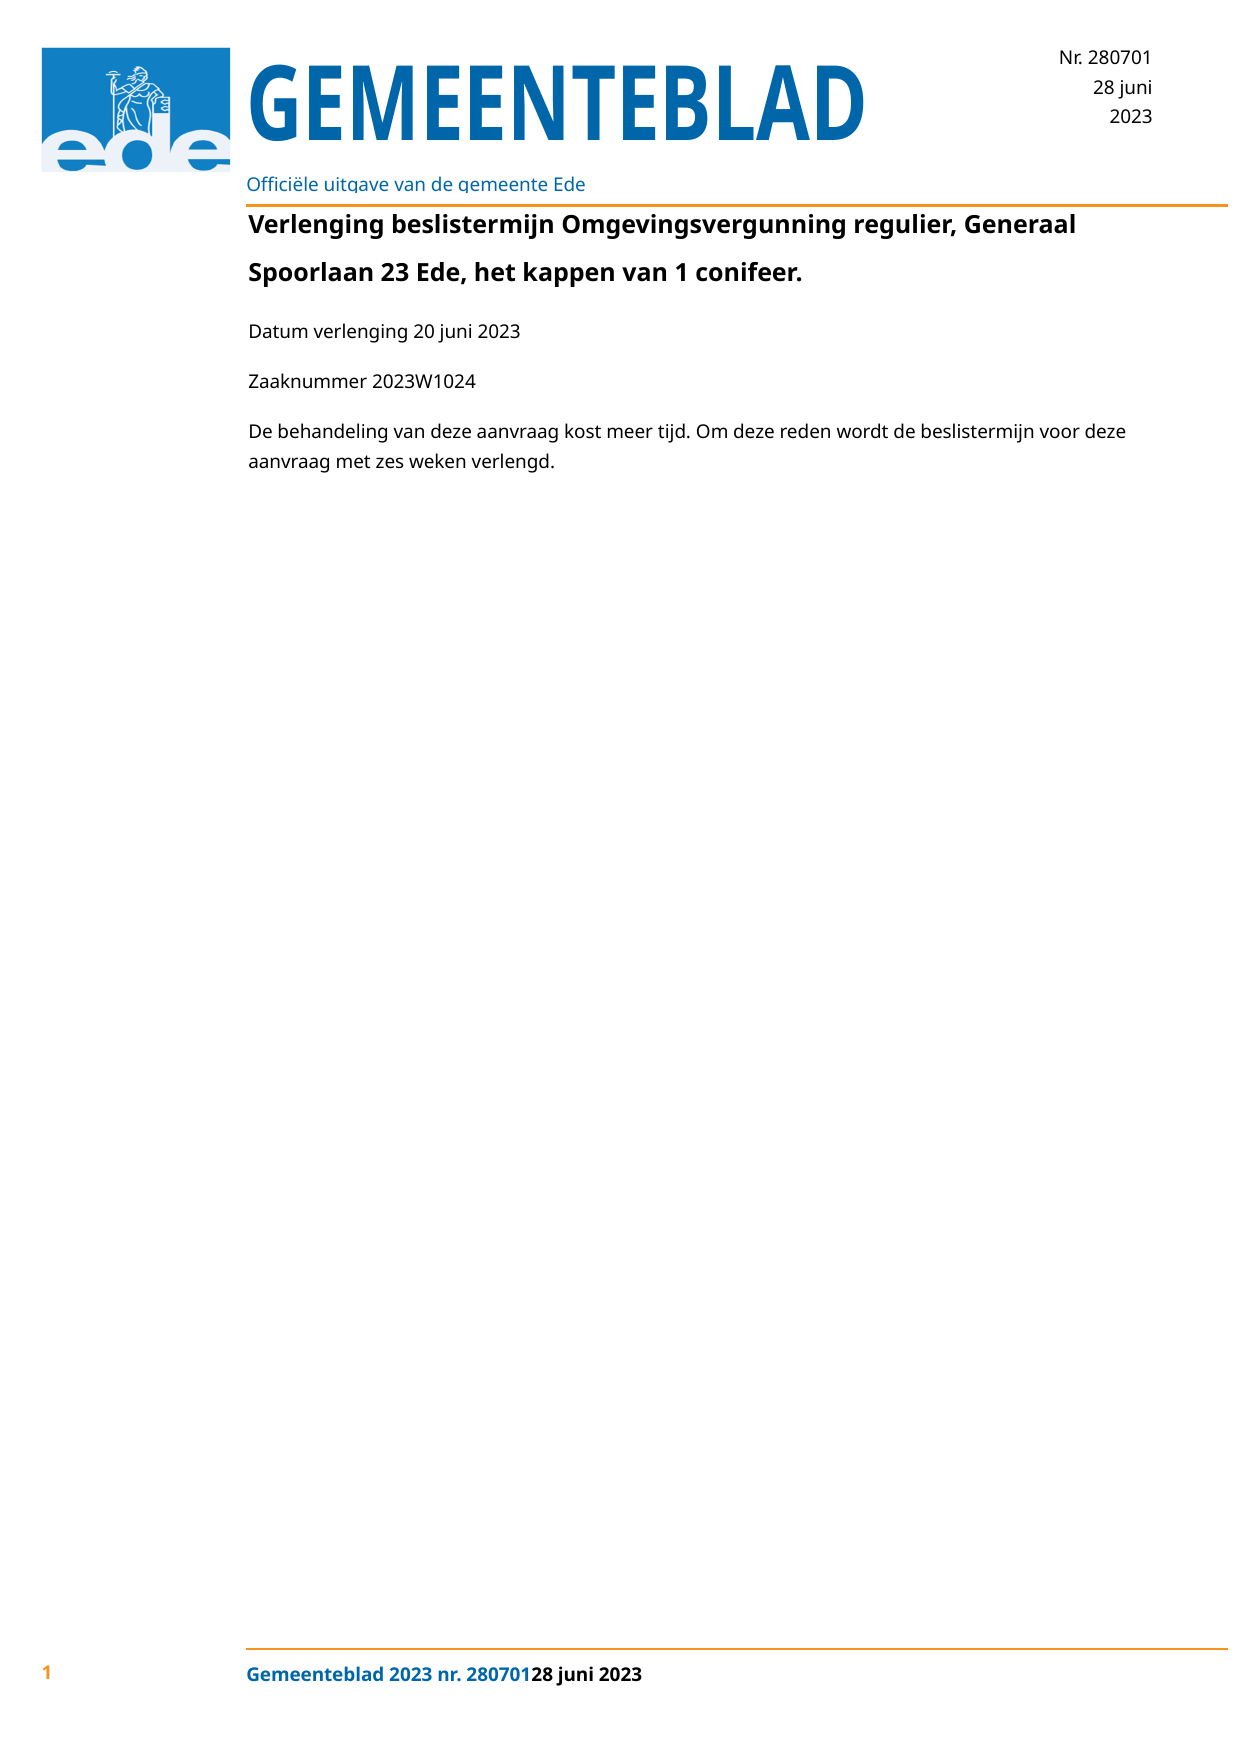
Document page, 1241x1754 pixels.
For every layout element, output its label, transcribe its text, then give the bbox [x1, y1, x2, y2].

picture [41, 47, 231, 172]
text Zaaknummer 2023W1024 [248, 368, 1152, 394]
text Datum verlenging 20 juni 2023 [248, 318, 1152, 344]
text Verlenging beslistermijn Omgevingsvergunning regulier, Generaal Spoorlaan 23 Ede, het kappen van 1 conifeer. [248, 207, 1152, 288]
text De behandeling van deze aanvraag kost meer tijd. Om deze reden wordt de beslistermijn voor deze aanvraag met zes weken verlengd. [248, 419, 1152, 474]
